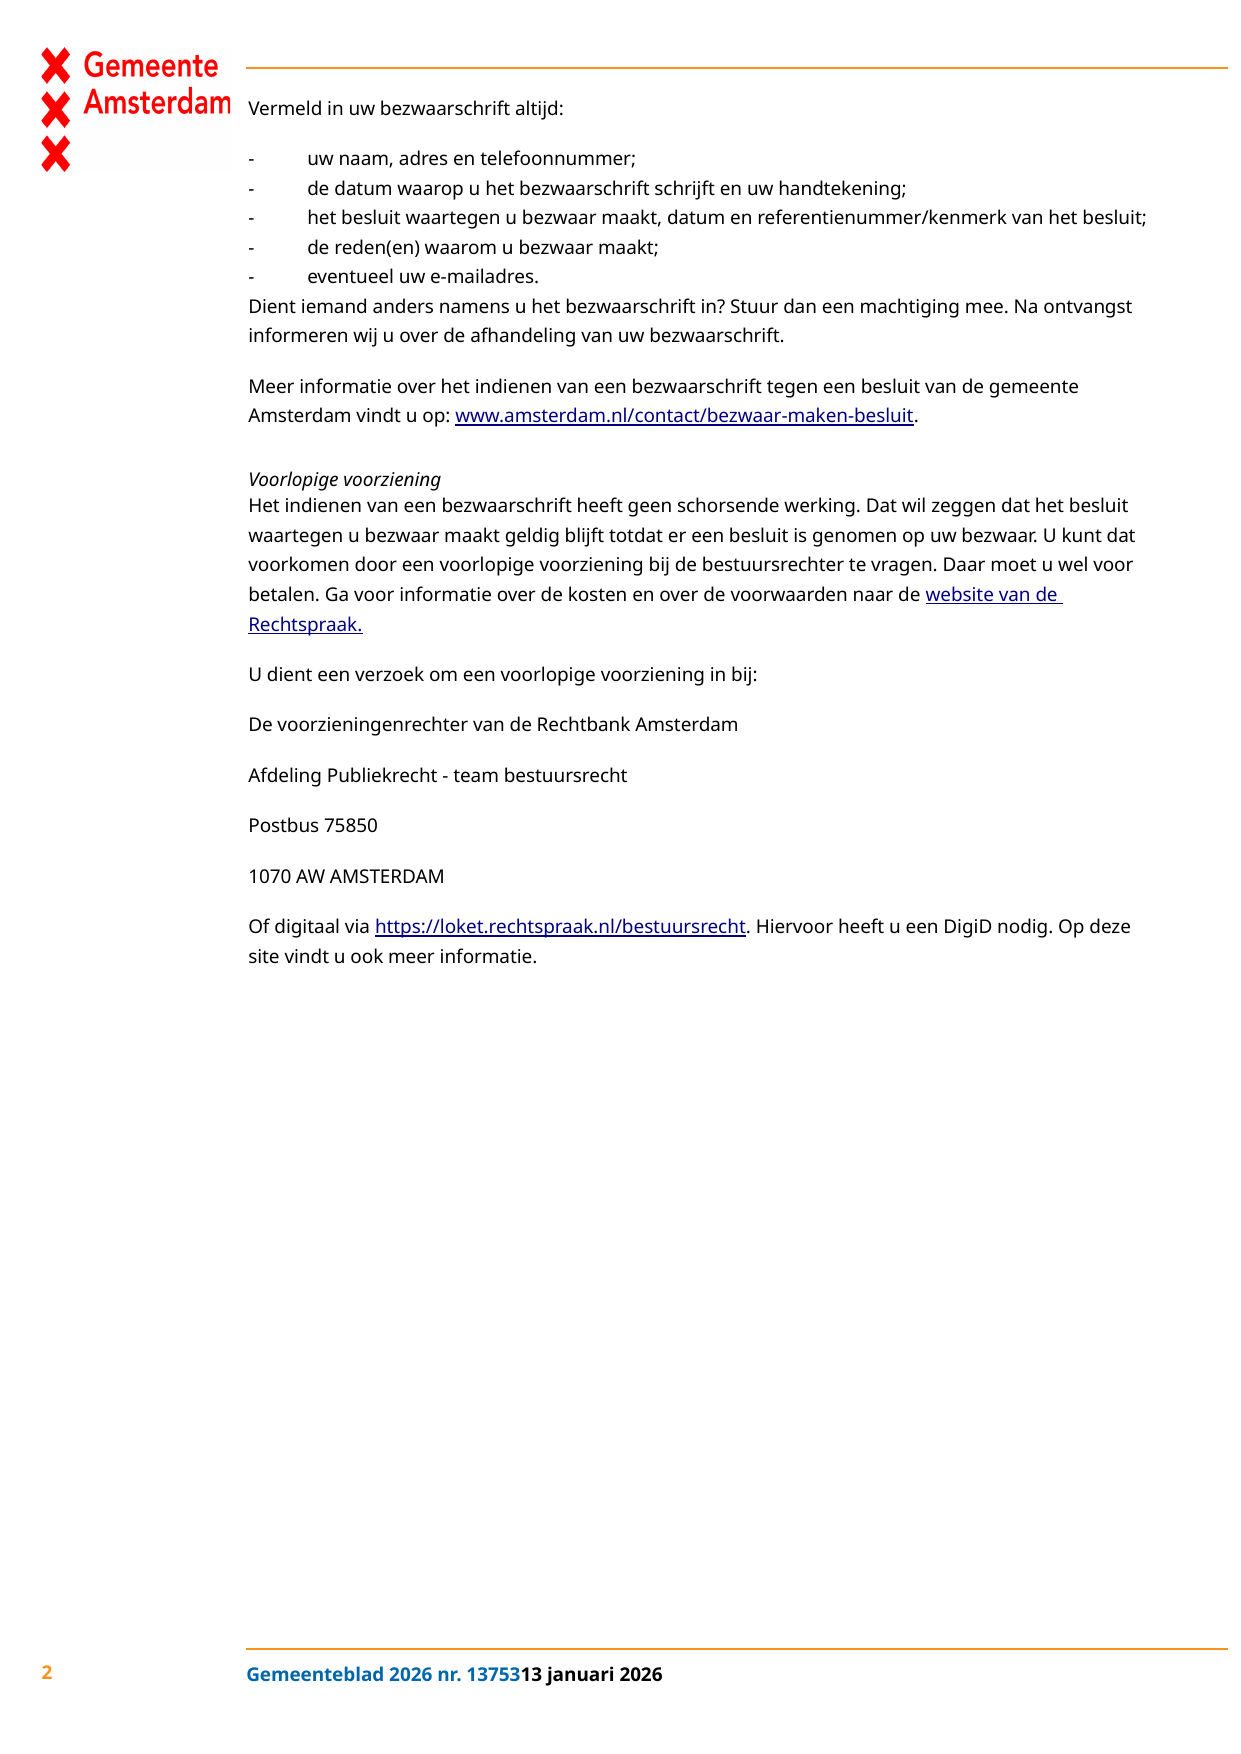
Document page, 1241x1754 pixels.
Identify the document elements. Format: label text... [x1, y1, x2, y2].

text U dient een verzoek om een voorlopige voorziening in bij: [248, 661, 1152, 687]
picture [41, 47, 231, 172]
list uw naam, adres en telefoonnummer; [248, 145, 1152, 171]
list eventueel uw e-mailadres. [248, 263, 1152, 289]
list het besluit waartegen u bezwaar maakt, datum en referentienummer/kenmerk van het besluit; [248, 204, 1152, 230]
list de datum waarop u het bezwaarschrift schrijft en uw handtekening; [248, 175, 1152, 201]
text Vermeld in uw bezwaarschrift altijd: [248, 95, 1152, 121]
text Postbus 75850 [248, 812, 1152, 838]
text Dient iemand anders namens u het bezwaarschrift in? Stuur dan een machtiging mee. Na ontvangst informeren wij u over de afhandeling van uw bezwaarschrift. [248, 293, 1152, 348]
text Afdeling Publiekrecht - team bestuursrecht [248, 762, 1152, 788]
text Het indienen van een bezwaarschrift heeft geen schorsende werking. Dat wil zeggen dat het besluit waartegen u bezwaar maakt geldig blijft totdat er een besluit is genomen op uw bezwaar. U kunt dat voorkomen door een voorlopige voorziening bij de bestuursrechter te vragen. Daar moet u wel voor betalen. Ga voor informatie over de kosten en over de voorwaarden naar de website van de Rechtspraak. [248, 492, 1152, 636]
text Meer informatie over het indienen van een bezwaarschrift tegen een besluit van de gemeente Amsterdam vindt u op: www.amsterdam.nl/contact/bezwaar-maken-besluit. [248, 373, 1152, 428]
list de reden(en) waarom u bezwaar maakt; [248, 234, 1152, 260]
text 1070 AW AMSTERDAM [248, 863, 1152, 888]
text De voorzieningenrechter van de Rechtbank Amsterdam [248, 712, 1152, 737]
text Voorlopige voorziening [248, 467, 1152, 492]
text Of digitaal via https://loket.rechtspraak.nl/bestuursrecht. Hiervoor heeft u een DigiD nodig. Op deze site vindt u ook meer informatie. [248, 913, 1152, 968]
